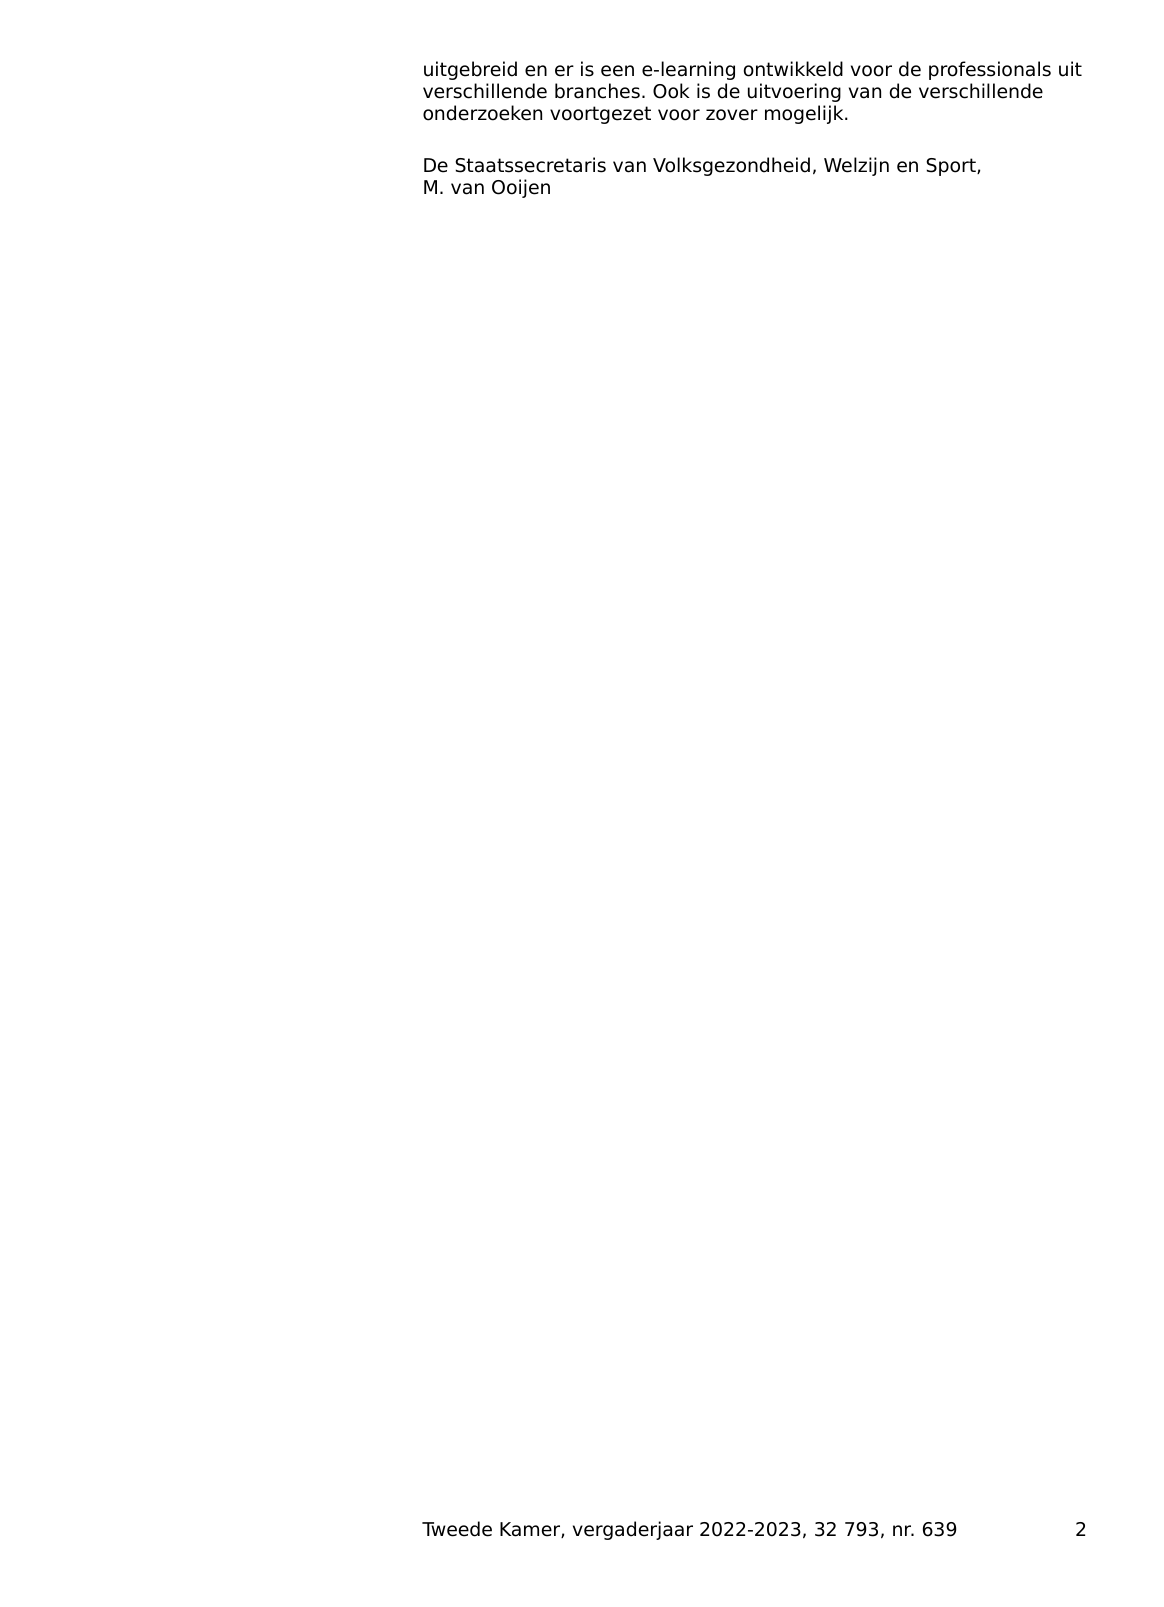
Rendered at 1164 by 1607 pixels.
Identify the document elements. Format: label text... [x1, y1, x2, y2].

text uitgebreid en er is een e-learning ontwikkeld voor de professionals uit verschillende branches. Ook is de uitvoering van de verschillende onderzoeken voortgezet voor zover mogelijk. [422, 59, 1087, 125]
text De Staatssecretaris van Volksgezondheid, Welzijn en Sport, M. van Ooijen [422, 155, 1087, 199]
